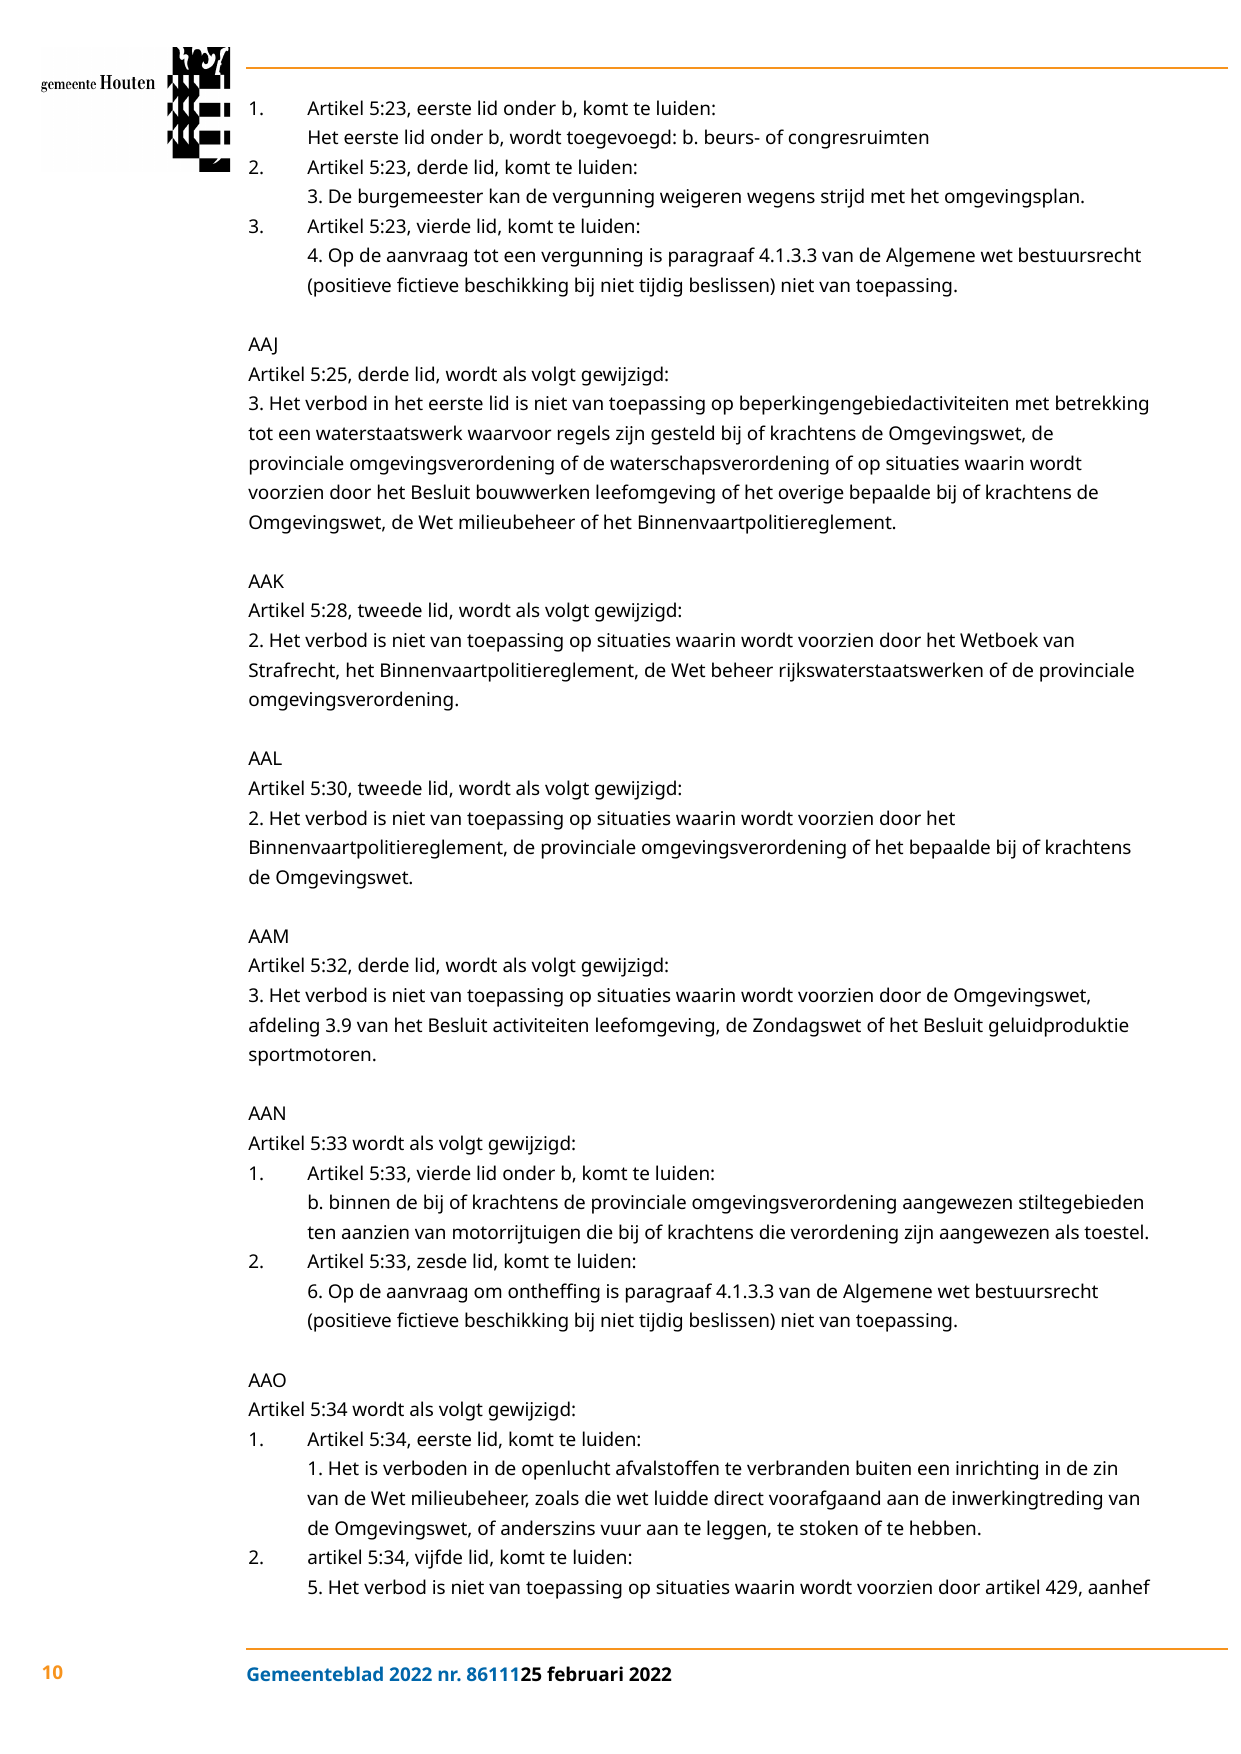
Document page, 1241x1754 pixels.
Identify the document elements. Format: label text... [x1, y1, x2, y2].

list artikel 5:34, vijfde lid, komt te luiden: [248, 1544, 1152, 1570]
text AAJ [248, 331, 1152, 357]
list 1. Het is verboden in de openlucht afvalstoffen te verbranden buiten een inrichting in de zin van de Wet milieubeheer, zoals die wet luidde direct voorafgaand aan de inwerkingtreding van de Omgevingswet, of anderszins vuur aan te leggen, te stoken of te hebben. [248, 1456, 1152, 1541]
text Artikel 5:33 wordt als volgt gewijzigd: [248, 1130, 1152, 1156]
text 2. Het verbod is niet van toepassing op situaties waarin wordt voorzien door het Binnenvaartpolitiereglement, de provinciale omgevingsverordening of het bepaalde bij of krachtens de Omgevingswet. [248, 805, 1152, 890]
text Artikel 5:30, tweede lid, wordt als volgt gewijzigd: [248, 775, 1152, 801]
list Artikel 5:33, vierde lid onder b, komt te luiden: [248, 1160, 1152, 1186]
text Artikel 5:25, derde lid, wordt als volgt gewijzigd: [248, 361, 1152, 387]
list b. binnen de bij of krachtens de provinciale omgevingsverordening aangewezen stiltegebieden ten aanzien van motorrijtuigen die bij of krachtens die verordening zijn aangewezen als toestel. [248, 1189, 1152, 1245]
text 3. Het verbod in het eerste lid is niet van toepassing op beperkingengebiedactiviteiten met betrekking tot een waterstaatswerk waarvoor regels zijn gesteld bij of krachtens de Omgevingswet, de provinciale omgevingsverordening of de waterschapsverordening of op situaties waarin wordt voorzien door het Besluit bouwwerken leefomgeving of het overige bepaalde bij of krachtens de Omgevingswet, de Wet milieubeheer of het Binnenvaartpolitiereglement. [248, 391, 1152, 535]
list Artikel 5:23, eerste lid onder b, komt te luiden: [248, 95, 1152, 121]
list Het eerste lid onder b, wordt toegevoegd: b. beurs- of congresruimten [248, 124, 1152, 150]
list Artikel 5:23, derde lid, komt te luiden: [248, 154, 1152, 180]
text 3. Het verbod is niet van toepassing op situaties waarin wordt voorzien door de Omgevingswet, afdeling 3.9 van het Besluit activiteiten leefomgeving, de Zondagswet of het Besluit geluidproduktie sportmotoren. [248, 982, 1152, 1067]
text AAL [248, 746, 1152, 771]
list Artikel 5:34, eerste lid, komt te luiden: [248, 1426, 1152, 1452]
text Artikel 5:34 wordt als volgt gewijzigd: [248, 1396, 1152, 1422]
picture [41, 47, 231, 172]
text 2. Het verbod is niet van toepassing op situaties waarin wordt voorzien door het Wetboek van Strafrecht, het Binnenvaartpolitiereglement, de Wet beheer rijkswaterstaatswerken of de provinciale omgevingsverordening. [248, 627, 1152, 712]
list 3. De burgemeester kan de vergunning weigeren wegens strijd met het omgevingsplan. [248, 183, 1152, 209]
list Artikel 5:23, vierde lid, komt te luiden: [248, 213, 1152, 239]
text AAO [248, 1367, 1152, 1393]
text AAN [248, 1101, 1152, 1126]
text Artikel 5:32, derde lid, wordt als volgt gewijzigd: [248, 953, 1152, 978]
list 5. Het verbod is niet van toepassing op situaties waarin wordt voorzien door artikel 429, aanhef [248, 1574, 1152, 1600]
list 4. Op de aanvraag tot een vergunning is paragraaf 4.1.3.3 van de Algemene wet bestuursrecht (positieve fictieve beschikking bij niet tijdig beslissen) niet van toepassing. [248, 243, 1152, 298]
text AAM [248, 923, 1152, 949]
text AAK [248, 568, 1152, 594]
text Artikel 5:28, tweede lid, wordt als volgt gewijzigd: [248, 598, 1152, 623]
list 6. Op de aanvraag om ontheffing is paragraaf 4.1.3.3 van de Algemene wet bestuursrecht (positieve fictieve beschikking bij niet tijdig beslissen) niet van toepassing. [248, 1278, 1152, 1333]
list Artikel 5:33, zesde lid, komt te luiden: [248, 1248, 1152, 1274]
